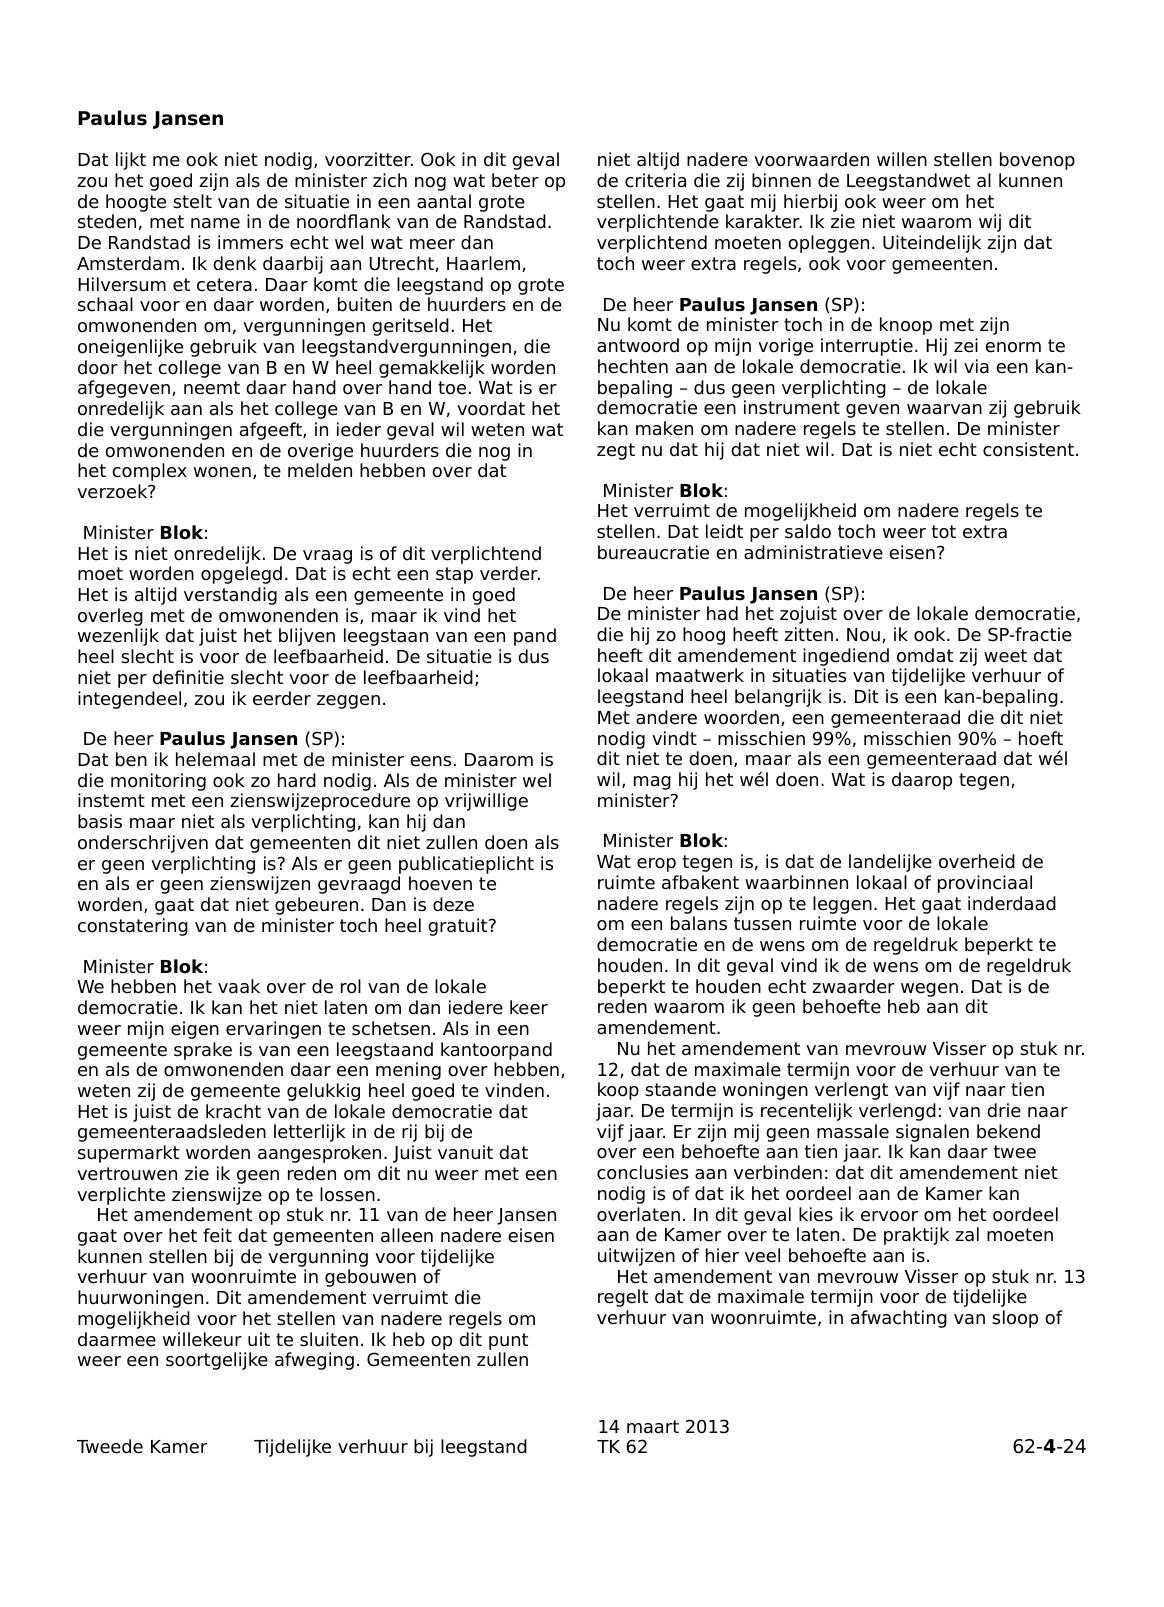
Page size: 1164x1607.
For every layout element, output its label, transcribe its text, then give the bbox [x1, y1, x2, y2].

text De heer Paulus Jansen (SP): [596, 294, 1087, 315]
text Nu komt de minister toch in de knoop met zijn antwoord op mijn vorige interruptie. Hij zei enorm te hechten aan de lokale democratie. Ik wil via een kan-bepaling – dus geen verplichting – de lokale democratie een instrument geven waarvan zij gebruik kan maken om nadere regels te stellen. De minister zegt nu dat hij dat niet wil. Dat is niet echt consistent. [596, 315, 1087, 460]
text De heer Paulus Jansen (SP): [596, 583, 1087, 604]
text Nu het amendement van mevrouw Visser op stuk nr. 12, dat de maximale termijn voor de verhuur van te koop staande woningen verlengt van vijf naar tien jaar. De termijn is recentelijk verlengd: van drie naar vijf jaar. Er zijn mij geen massale signalen bekend over een behoefte aan tien jaar. Ik kan daar twee conclusies aan verbinden: dat dit amendement niet nodig is of dat ik het oordeel aan de Kamer kan overlaten. In dit geval kies ik ervoor om het oordeel aan de Kamer over te laten. De praktijk zal moeten uitwijzen of hier veel behoefte aan is. [596, 1039, 1087, 1267]
text Minister Blok: [596, 480, 1087, 501]
text Wat erop tegen is, is dat de landelijke overheid de ruimte afbakent waarbinnen lokaal of provinciaal nadere regels zijn op te leggen. Het gaat inderdaad om een balans tussen ruimte voor de lokale democratie en de wens om de regeldruk beperkt te houden. In dit geval vind ik de wens om de regeldruk beperkt te houden echt zwaarder wegen. Dat is de reden waarom ik geen behoefte heb aan dit amendement. [596, 852, 1087, 1039]
text Dat lijkt me ook niet nodig, voorzitter. Ook in dit geval zou het goed zijn als de minister zich nog wat beter op de hoogte stelt van de situatie in een aantal grote steden, met name in de noordflank van de Randstad. De Randstad is immers echt wel wat meer dan Amsterdam. Ik denk daarbij aan Utrecht, Haarlem, Hilversum et cetera. Daar komt die leegstand op grote schaal voor en daar worden, buiten de huurders en de omwonenden om, vergunningen geritseld. Het oneigenlijke gebruik van leegstandvergunningen, die door het college van B en W heel gemakkelijk worden afgegeven, neemt daar hand over hand toe. Wat is er onredelijk aan als het college van B en W, voordat het die vergunningen afgeeft, in ieder geval wil weten wat de omwonenden en de overige huurders die nog in het complex wonen, te melden hebben over dat verzoek? [77, 150, 567, 503]
text We hebben het vaak over de rol van de lokale democratie. Ik kan het niet laten om dan iedere keer weer mijn eigen ervaringen te schetsen. Als in een gemeente sprake is van een leegstaand kantoorpand en als de omwonenden daar een mening over hebben, weten zij de gemeente gelukkig heel goed te vinden. Het is juist de kracht van de lokale democratie dat gemeenteraadsleden letterlijk in de rij bij de supermarkt worden aangesproken. Juist vanuit dat vertrouwen zie ik geen reden om dit nu weer met een verplichte zienswijze op te lossen. [77, 977, 567, 1205]
text De heer Paulus Jansen (SP): [77, 729, 567, 750]
text De minister had het zojuist over de lokale democratie, die hij zo hoog heeft zitten. Nou, ik ook. De SP-fractie heeft dit amendement ingediend omdat zij weet dat lokaal maatwerk in situaties van tijdelijke verhuur of leegstand heel belangrijk is. Dit is een kan-bepaling. Met andere woorden, een gemeenteraad die dit niet nodig vindt – misschien 99%, misschien 90% – hoeft dit niet te doen, maar als een gemeenteraad dat wél wil, mag hij het wél doen. Wat is daarop tegen, minister? [596, 604, 1087, 811]
text Het verruimt de mogelijkheid om nadere regels te stellen. Dat leidt per saldo toch weer tot extra bureaucratie en administratieve eisen? [596, 501, 1087, 563]
text niet altijd nadere voorwaarden willen stellen bovenop de criteria die zij binnen de Leegstandwet al kunnen stellen. Het gaat mij hierbij ook weer om het verplichtende karakter. Ik zie niet waarom wij dit verplichtend moeten opleggen. Uiteindelijk zijn dat toch weer extra regels, ook voor gemeenten. [596, 150, 1087, 274]
text Het is niet onredelijk. De vraag is of dit verplichtend moet worden opgelegd. Dat is echt een stap verder. Het is altijd verstandig als een gemeente in goed overleg met de omwonenden is, maar ik vind het wezenlijk dat juist het blijven leegstaan van een pand heel slecht is voor de leefbaarheid. De situatie is dus niet per definitie slecht voor de leefbaarheid; integendeel, zou ik eerder zeggen. [77, 543, 567, 709]
text Minister Blok: [77, 523, 567, 543]
text Dat ben ik helemaal met de minister eens. Daarom is die monitoring ook zo hard nodig. Als de minister wel instemt met een zienswijzeprocedure op vrijwillige basis maar niet als verplichting, kan hij dan onderschrijven dat gemeenten dit niet zullen doen als er geen verplichting is? Als er geen publicatieplicht is en als er geen zienswijzen gevraagd hoeven te worden, gaat dat niet gebeuren. Dan is deze constatering van de minister toch heel gratuit? [77, 750, 567, 936]
text Minister Blok: [77, 956, 567, 977]
text Het amendement van mevrouw Visser op stuk nr. 13 regelt dat de maximale termijn voor de tijdelijke verhuur van woonruimte, in afwachting van sloop of [596, 1267, 1087, 1329]
text Minister Blok: [596, 831, 1087, 852]
text Het amendement op stuk nr. 11 van de heer Jansen gaat over het feit dat gemeenten alleen nadere eisen kunnen stellen bij de vergunning voor tijdelijke verhuur van woonruimte in gebouwen of huurwoningen. Dit amendement verruimt die mogelijkheid voor het stellen van nadere regels om daarmee willekeur uit te sluiten. Ik heb op dit punt weer een soortgelijke afweging. Gemeenten zullen [77, 1205, 567, 1371]
